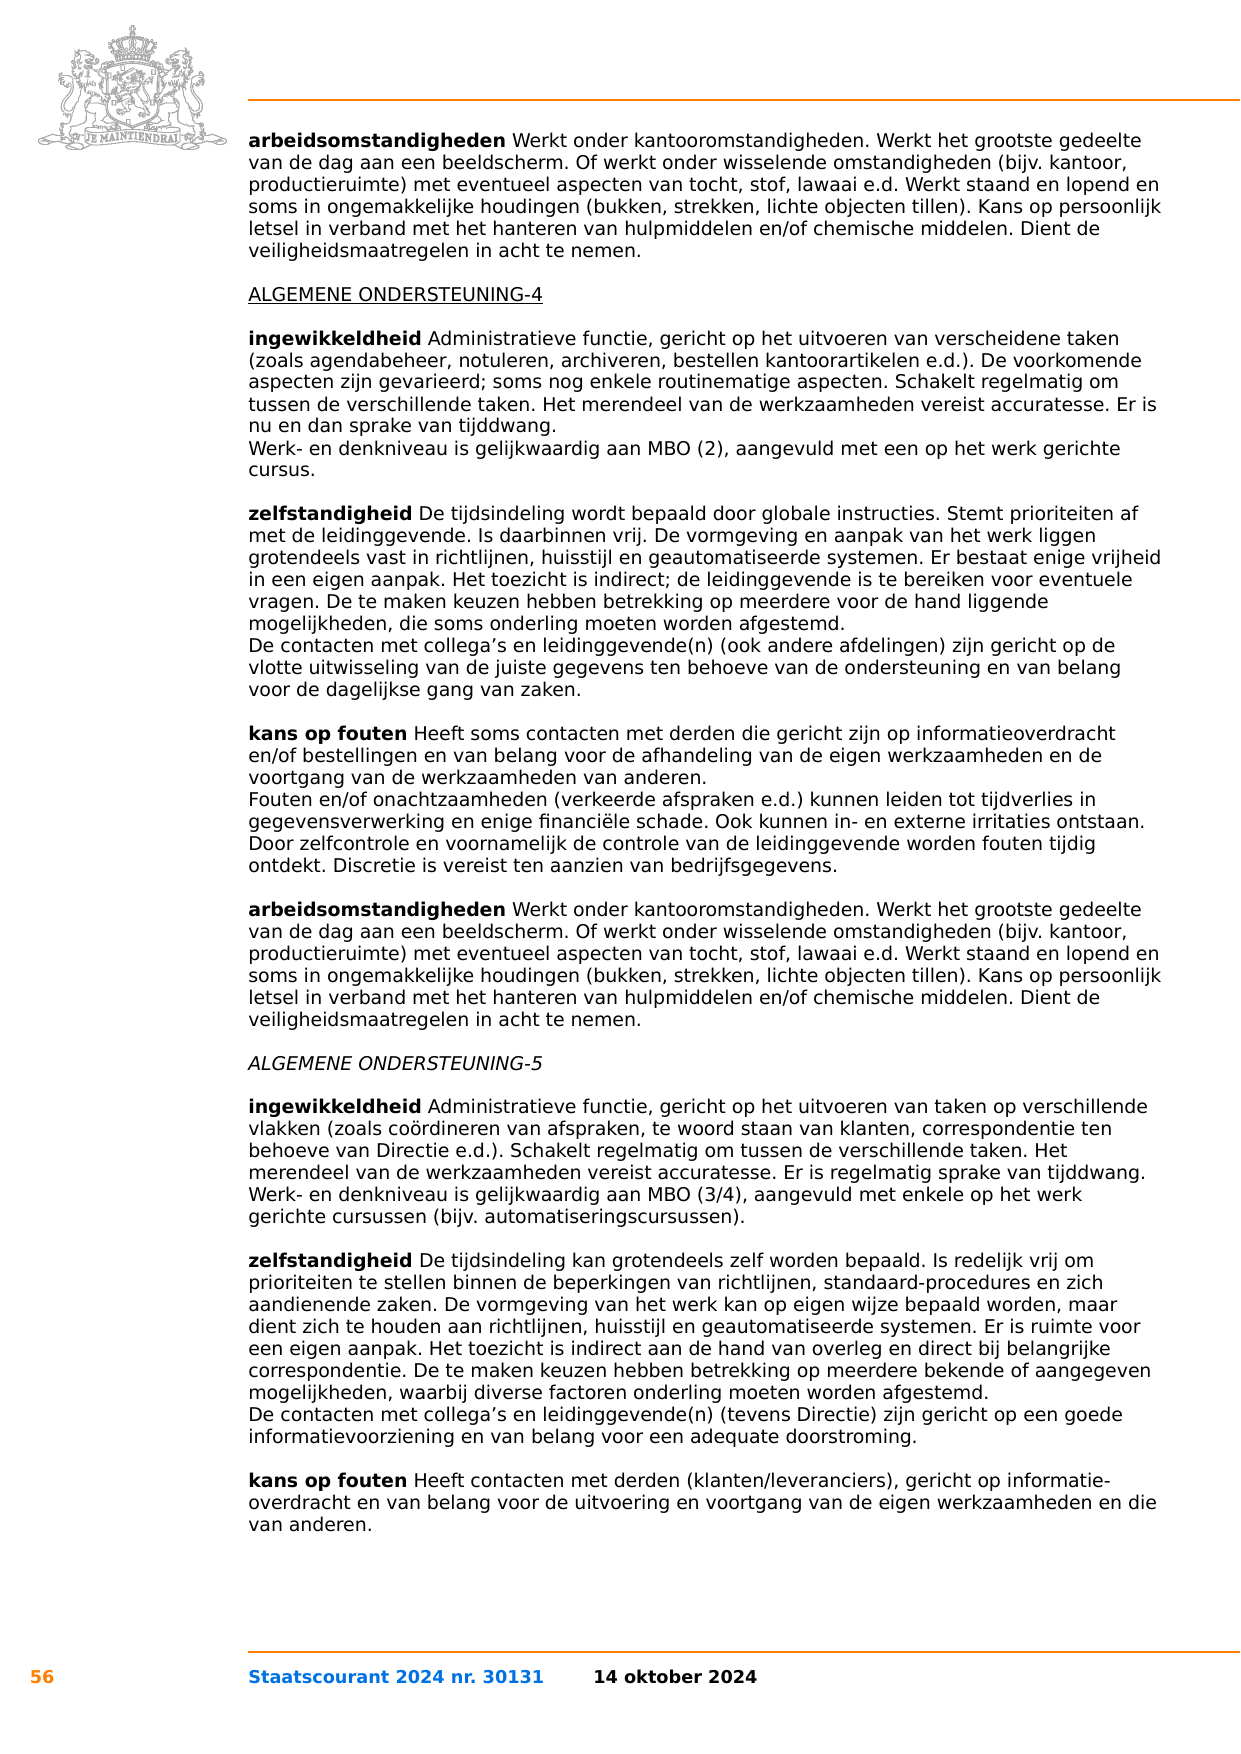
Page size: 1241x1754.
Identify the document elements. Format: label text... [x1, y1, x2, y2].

text De contacten met collega’s en leidinggevende(n) (tevens Directie) zijn gericht op een goede informatievoorziening en van belang voor een adequate doorstroming. [248, 1404, 1163, 1448]
text ingewikkeldheid Administratieve functie, gericht op het uitvoeren van verscheidene taken (zoals agendabeheer, notuleren, archiveren, bestellen kantoorartikelen e.d.). De voorkomende aspecten zijn gevarieerd; soms nog enkele routinematige aspecten. Schakelt regelmatig om tussen de verschillende taken. Het merendeel van de werkzaamheden vereist accuratesse. Er is nu en dan sprake van tijddwang. [248, 327, 1163, 437]
text Werk- en denkniveau is gelijkwaardig aan MBO (3/4), aangevuld met enkele op het werk gerichte cursussen (bijv. automatiseringscursussen). [248, 1184, 1163, 1228]
text zelfstandigheid De tijdsindeling kan grotendeels zelf worden bepaald. Is redelijk vrij om prioriteiten te stellen binnen de beperkingen van richtlijnen, standaard-procedures en zich aandienende zaken. De vormgeving van het werk kan op eigen wijze bepaald worden, maar dient zich te houden aan richtlijnen, huisstijl en geautomatiseerde systemen. Er is ruimte voor een eigen aanpak. Het toezicht is indirect aan de hand van overleg en direct bij belangrijke correspondentie. De te maken keuzen hebben betrekking op meerdere bekende of aangegeven mogelijkheden, waarbij diverse factoren onderling moeten worden afgestemd. [248, 1250, 1163, 1404]
text arbeidsomstandigheden Werkt onder kantooromstandigheden. Werkt het grootste gedeelte van de dag aan een beeldscherm. Of werkt onder wisselende omstandigheden (bijv. kantoor, productieruimte) met eventueel aspecten van tocht, stof, lawaai e.d. Werkt staand en lopend en soms in ongemakkelijke houdingen (bukken, strekken, lichte objecten tillen). Kans op persoonlijk letsel in verband met het hanteren van hulpmiddelen en/of chemische middelen. Dient de veiligheidsmaatregelen in acht te nemen. [248, 130, 1163, 262]
subtitle ALGEMENE ONDERSTEUNING-5 [248, 1052, 1163, 1074]
text arbeidsomstandigheden Werkt onder kantooromstandigheden. Werkt het grootste gedeelte van de dag aan een beeldscherm. Of werkt onder wisselende omstandigheden (bijv. kantoor, productieruimte) met eventueel aspecten van tocht, stof, lawaai e.d. Werkt staand en lopend en soms in ongemakkelijke houdingen (bukken, strekken, lichte objecten tillen). Kans op persoonlijk letsel in verband met het hanteren van hulpmiddelen en/of chemische middelen. Dient de veiligheidsmaatregelen in acht te nemen. [248, 899, 1163, 1031]
text zelfstandigheid De tijdsindeling wordt bepaald door globale instructies. Stemt prioriteiten af met de leidinggevende. Is daarbinnen vrij. De vormgeving en aanpak van het werk liggen grotendeels vast in richtlijnen, huisstijl en geautomatiseerde systemen. Er bestaat enige vrijheid in een eigen aanpak. Het toezicht is indirect; de leidinggevende is te bereiken voor eventuele vragen. De te maken keuzen hebben betrekking op meerdere voor de hand liggende mogelijkheden, die soms onderling moeten worden afgestemd. [248, 503, 1163, 635]
subtitle ALGEMENE ONDERSTEUNING-4 [248, 284, 1163, 306]
text Werk- en denkniveau is gelijkwaardig aan MBO (2), aangevuld met een op het werk gerichte cursus. [248, 437, 1163, 481]
text kans op fouten Heeft soms contacten met derden die gericht zijn op informatieoverdracht en/of bestellingen en van belang voor de afhandeling van de eigen werkzaamheden en de voortgang van de werkzaamheden van anderen. [248, 723, 1163, 789]
picture [38, 25, 227, 150]
text kans op fouten Heeft contacten met derden (klanten/leveranciers), gericht op informatie-overdracht en van belang voor de uitvoering en voortgang van de eigen werkzaamheden en die van anderen. [248, 1470, 1163, 1536]
text ingewikkeldheid Administratieve functie, gericht op het uitvoeren van taken op verschillende vlakken (zoals coördineren van afspraken, te woord staan van klanten, correspondentie ten behoeve van Directie e.d.). Schakelt regelmatig om tussen de verschillende taken. Het merendeel van de werkzaamheden vereist accuratesse. Er is regelmatig sprake van tijddwang. [248, 1096, 1163, 1184]
text Fouten en/of onachtzaamheden (verkeerde afspraken e.d.) kunnen leiden tot tijdverlies in gegevensverwerking en enige financiële schade. Ook kunnen in- en externe irritaties ontstaan. Door zelfcontrole en voornamelijk de controle van de leidinggevende worden fouten tijdig ontdekt. Discretie is vereist ten aanzien van bedrijfsgegevens. [248, 789, 1163, 877]
text De contacten met collega’s en leidinggevende(n) (ook andere afdelingen) zijn gericht op de vlotte uitwisseling van de juiste gegevens ten behoeve van de ondersteuning en van belang voor de dagelijkse gang van zaken. [248, 635, 1163, 701]
